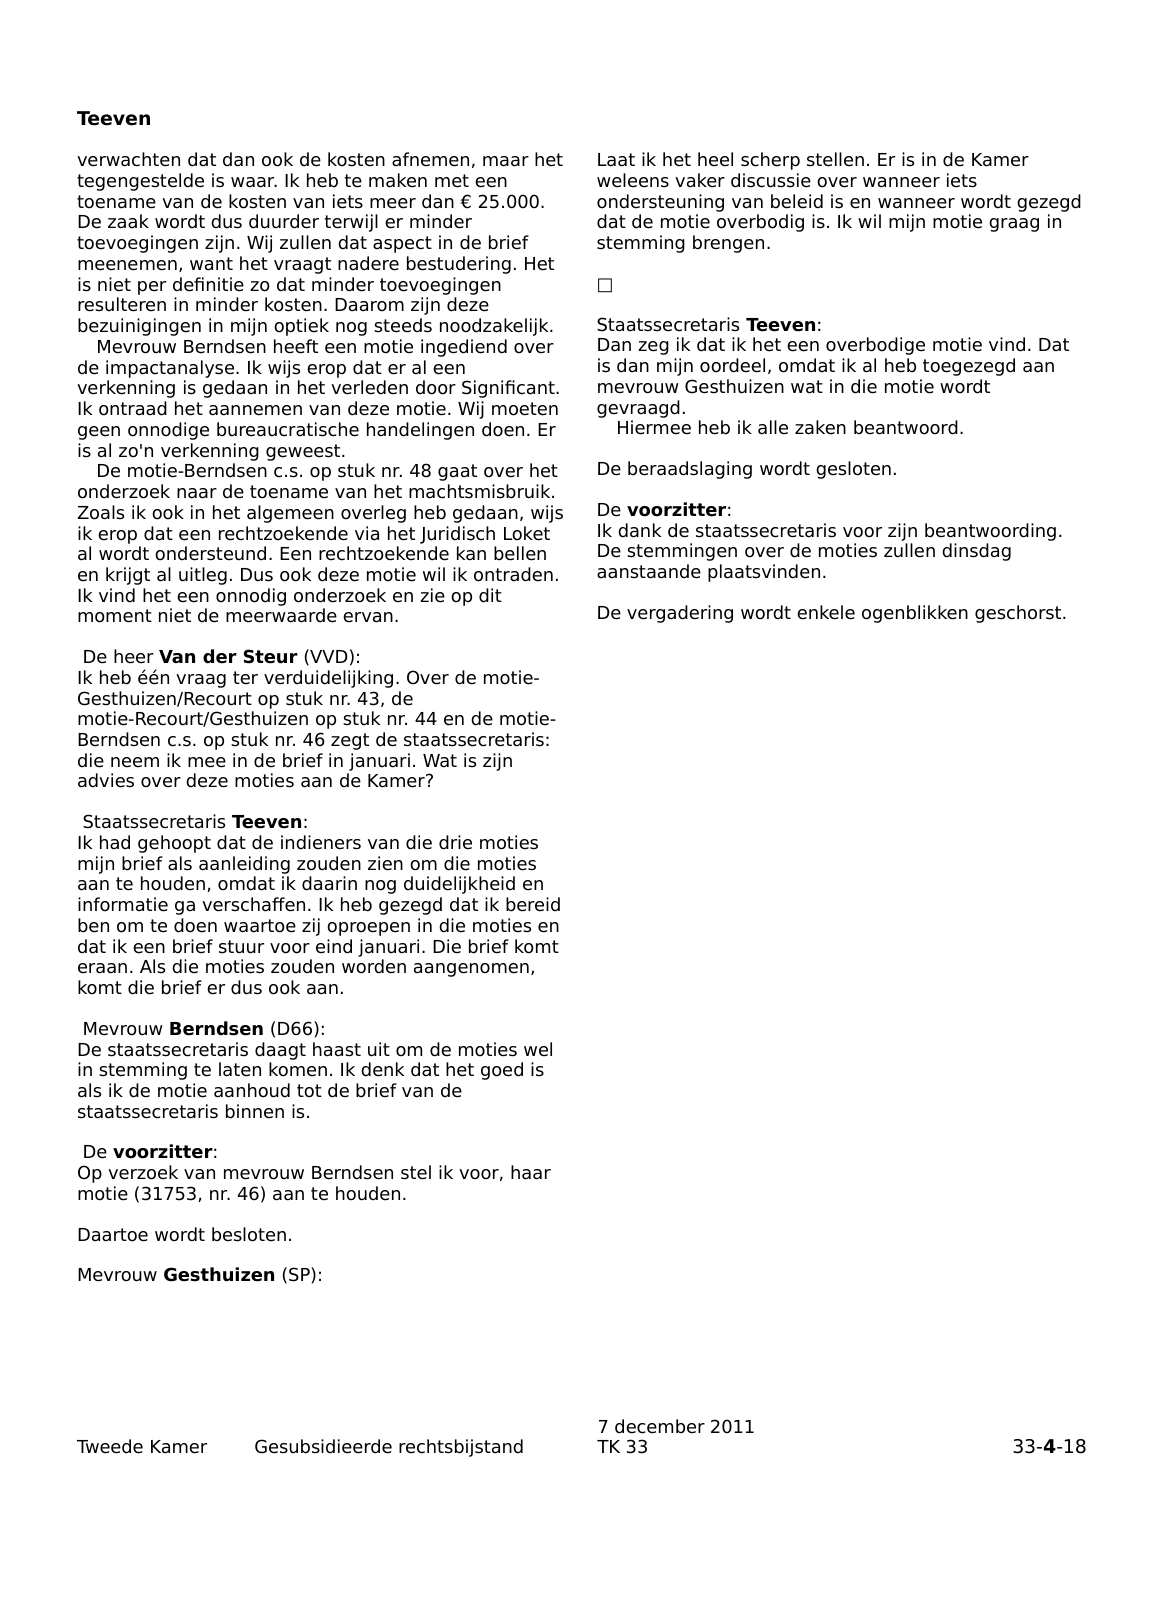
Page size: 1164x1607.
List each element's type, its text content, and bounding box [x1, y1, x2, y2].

text verwachten dat dan ook de kosten afnemen, maar het tegengestelde is waar. Ik heb te maken met een toename van de kosten van iets meer dan € 25.000. De zaak wordt dus duurder terwijl er minder toevoegingen zijn. Wij zullen dat aspect in de brief meenemen, want het vraagt nadere bestudering. Het is niet per definitie zo dat minder toevoegingen resulteren in minder kosten. Daarom zijn deze bezuinigingen in mijn optiek nog steeds noodzakelijk. [77, 150, 567, 337]
text De voorzitter: [77, 1142, 567, 1163]
text De voorzitter: [596, 500, 1087, 520]
text De beraadslaging wordt gesloten. [596, 459, 1087, 480]
text De staatssecretaris daagt haast uit om de moties wel in stemming te laten komen. Ik denk dat het goed is als ik de motie aanhoud tot de brief van de staatssecretaris binnen is. [77, 1039, 567, 1122]
text Ik heb één vraag ter verduidelijking. Over de motie-Gesthuizen/Recourt op stuk nr. 43, de motie-Recourt/Gesthuizen op stuk nr. 44 en de motie-Berndsen c.s. op stuk nr. 46 zegt de staatssecretaris: die neem ik mee in de brief in januari. Wat is zijn advies over deze moties aan de Kamer? [77, 668, 567, 792]
text Ik dank de staatssecretaris voor zijn beantwoording. De stemmingen over de moties zullen dinsdag aanstaande plaatsvinden. [596, 520, 1087, 583]
text Op verzoek van mevrouw Berndsen stel ik voor, haar motie (31753, nr. 46) aan te houden. [77, 1163, 567, 1204]
text Staatssecretaris Teeven: [596, 314, 1087, 335]
text Daartoe wordt besloten. [77, 1224, 567, 1245]
text Mevrouw Berndsen (D66): [77, 1019, 567, 1039]
text Staatssecretaris Teeven: [77, 812, 567, 833]
text Hiermee heb ik alle zaken beantwoord. [596, 418, 1087, 439]
text Mevrouw Berndsen heeft een motie ingediend over de impactanalyse. Ik wijs erop dat er al een verkenning is gedaan in het verleden door Significant. Ik ontraad het aannemen van deze motie. Wij moeten geen onnodige bureaucratische handelingen doen. Er is al zo'n verkenning geweest. [77, 337, 567, 461]
text De heer Van der Steur (VVD): [77, 647, 567, 668]
text Ik had gehoopt dat de indieners van die drie moties mijn brief als aanleiding zouden zien om die moties aan te houden, omdat ik daarin nog duidelijkheid en informatie ga verschaffen. Ik heb gezegd dat ik bereid ben om te doen waartoe zij oproepen in die moties en dat ik een brief stuur voor eind januari. Die brief komt eraan. Als die moties zouden worden aangenomen, komt die brief er dus ook aan. [77, 833, 567, 999]
text De vergadering wordt enkele ogenblikken geschorst. [596, 603, 1087, 623]
text Dan zeg ik dat ik het een overbodige motie vind. Dat is dan mijn oordeel, omdat ik al heb toegezegd aan mevrouw Gesthuizen wat in die motie wordt gevraagd. [596, 335, 1087, 418]
text Mevrouw Gesthuizen (SP): [77, 1265, 567, 1286]
text De motie-Berndsen c.s. op stuk nr. 48 gaat over het onderzoek naar de toename van het machtsmisbruik. Zoals ik ook in het algemeen overleg heb gedaan, wijs ik erop dat een rechtzoekende via het Juridisch Loket al wordt ondersteund. Een rechtzoekende kan bellen en krijgt al uitleg. Dus ook deze motie wil ik ontraden. Ik vind het een onnodig onderzoek en zie op dit moment niet de meerwaarde ervan. [77, 461, 567, 627]
text Laat ik het heel scherp stellen. Er is in de Kamer weleens vaker discussie over wanneer iets ondersteuning van beleid is en wanneer wordt gezegd dat de motie overbodig is. Ik wil mijn motie graag in stemming brengen. [596, 150, 1087, 254]
text □ [596, 274, 1087, 294]
